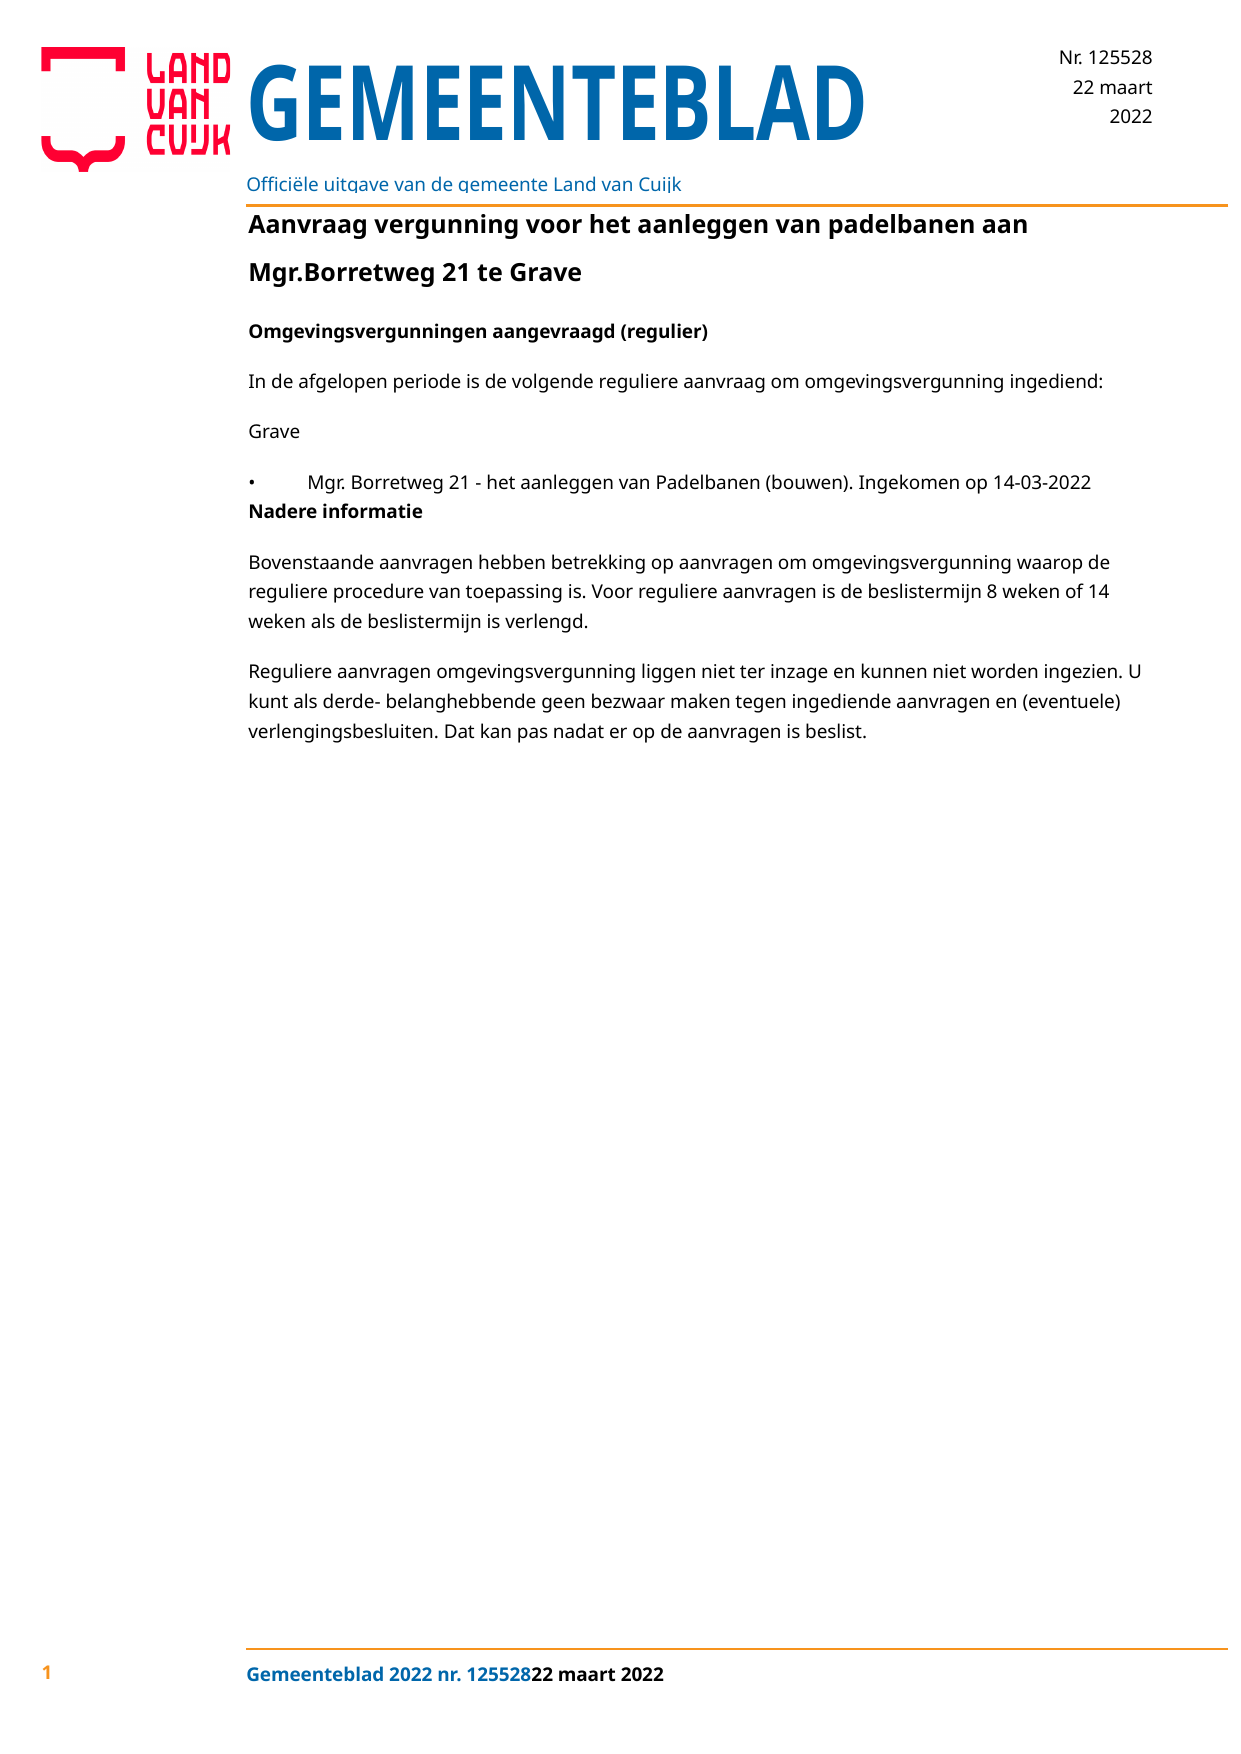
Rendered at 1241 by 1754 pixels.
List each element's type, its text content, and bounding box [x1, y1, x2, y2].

picture [41, 47, 231, 172]
text Omgevingsvergunningen aangevraagd (regulier) [248, 318, 1152, 344]
text In de afgelopen periode is de volgende reguliere aanvraag om omgevingsvergunning ingediend: [248, 368, 1152, 394]
text Aanvraag vergunning voor het aanleggen van padelbanen aan Mgr.Borretweg 21 te Grave [248, 207, 1152, 288]
list Mgr. Borretweg 21 - het aanleggen van Padelbanen (bouwen). Ingekomen op 14-03-2022 [248, 469, 1152, 495]
text Nadere informatie [248, 499, 1152, 524]
text Grave [248, 419, 1152, 444]
text Bovenstaande aanvragen hebben betrekking op aanvragen om omgevingsvergunning waarop de reguliere procedure van toepassing is. Voor reguliere aanvragen is de beslistermijn 8 weken of 14 weken als de beslistermijn is verlengd. [248, 549, 1152, 634]
text Reguliere aanvragen omgevingsvergunning liggen niet ter inzage en kunnen niet worden ingezien. U kunt als derde- belanghebbende geen bezwaar maken tegen ingediende aanvragen en (eventuele) verlengingsbesluiten. Dat kan pas nadat er op de aanvragen is beslist. [248, 659, 1152, 744]
